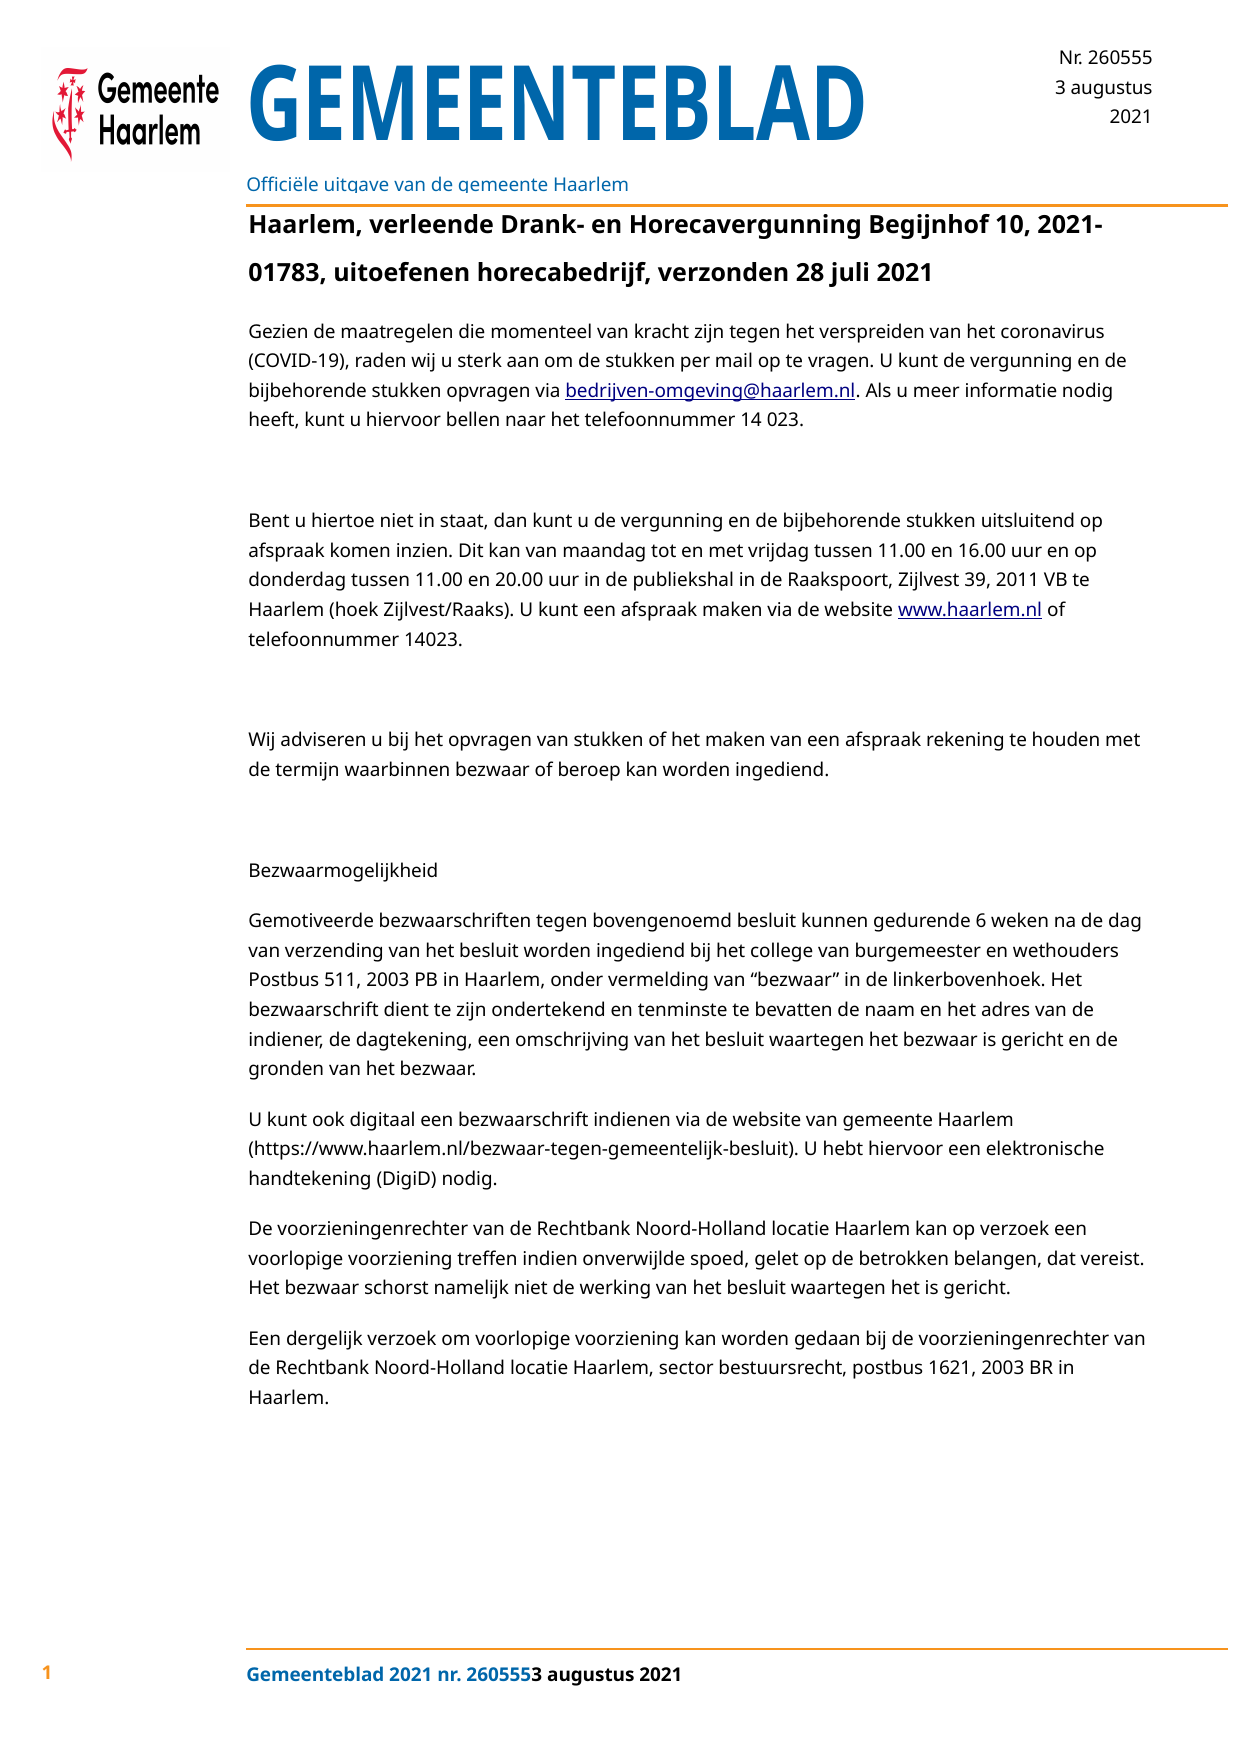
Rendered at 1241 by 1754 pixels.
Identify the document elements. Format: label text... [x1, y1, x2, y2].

text Haarlem, verleende Drank- en Horecavergunning Begijnhof 10, 2021-01783, uitoefenen horecabedrijf, verzonden 28 juli 2021 [248, 207, 1152, 288]
text Een dergelijk verzoek om voorlopige voorziening kan worden gedaan bij de voorzieningenrechter van de Rechtbank Noord-Holland locatie Haarlem, sector bestuursrecht, postbus 1621, 2003 BR in Haarlem. [248, 1325, 1152, 1410]
text Gemotiveerde bezwaarschriften tegen bovengenoemd besluit kunnen gedurende 6 weken na de dag van verzending van het besluit worden ingediend bij het college van burgemeester en wethouders Postbus 511, 2003 PB in Haarlem, onder vermelding van “bezwaar” in de linkerbovenhoek. Het bezwaarschrift dient te zijn ondertekend en tenminste te bevatten de naam en het adres van de indiener, de dagtekening, een omschrijving van het besluit waartegen het bezwaar is gericht en de gronden van het bezwaar. [248, 907, 1152, 1081]
picture [41, 47, 231, 172]
text De voorzieningenrechter van de Rechtbank Noord-Holland locatie Haarlem kan op verzoek een voorlopige voorziening treffen indien onverwijlde spoed, gelet op de betrokken belangen, dat vereist. Het bezwaar schorst namelijk niet de werking van het besluit waartegen het is gericht. [248, 1215, 1152, 1300]
text Wij adviseren u bij het opvragen van stukken of het maken van een afspraak rekening te houden met de termijn waarbinnen bezwaar of beroep kan worden ingediend. [248, 727, 1152, 782]
text Bent u hiertoe niet in staat, dan kunt u de vergunning en de bijbehorende stukken uitsluitend op afspraak komen inzien. Dit kan van maandag tot en met vrijdag tussen 11.00 en 16.00 uur en op donderdag tussen 11.00 en 20.00 uur in de publiekshal in de Raakspoort, Zijlvest 39, 2011 VB te Haarlem (hoek Zijlvest/Raaks). U kunt een afspraak maken via de website www.haarlem.nl of telefoonnummer 14023. [248, 507, 1152, 652]
text Gezien de maatregelen die momenteel van kracht zijn tegen het verspreiden van het coronavirus (COVID-19), raden wij u sterk aan om de stukken per mail op te vragen. U kunt de vergunning en de bijbehorende stukken opvragen via bedrijven-omgeving@haarlem.nl. Als u meer informatie nodig heeft, kunt u hiervoor bellen naar het telefoonnummer 14 023. [248, 318, 1152, 432]
text Bezwaarmogelijkheid [248, 857, 1152, 883]
text U kunt ook digitaal een bezwaarschrift indienen via de website van gemeente Haarlem (https://www.haarlem.nl/bezwaar-tegen-gemeentelijk-besluit). U hebt hiervoor een elektronische handtekening (DigiD) nodig. [248, 1106, 1152, 1191]
